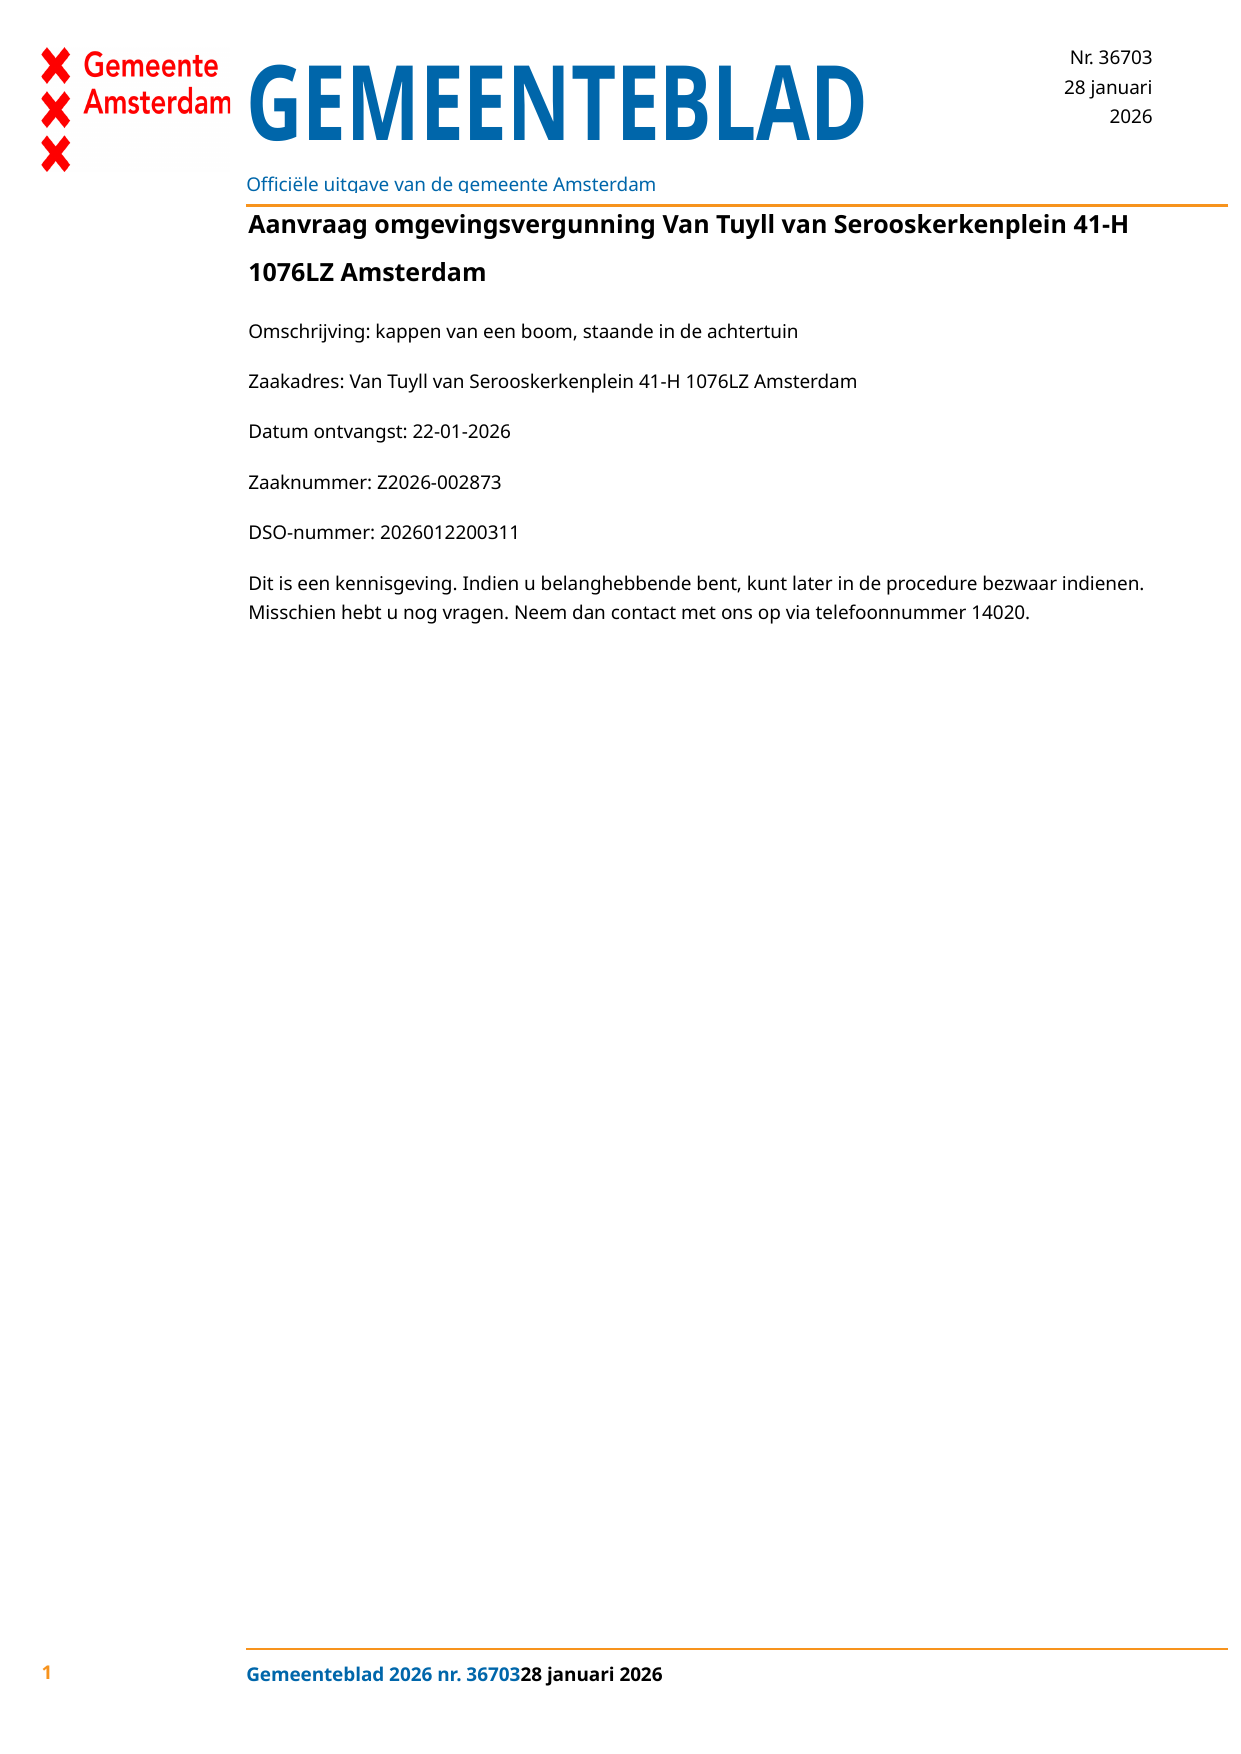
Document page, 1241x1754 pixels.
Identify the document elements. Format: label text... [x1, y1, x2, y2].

text Datum ontvangst: 22-01-2026 [248, 419, 1152, 444]
text Aanvraag omgevingsvergunning Van Tuyll van Serooskerkenplein 41-H 1076LZ Amsterdam [248, 207, 1152, 288]
text Dit is een kennisgeving. Indien u belanghebbende bent, kunt later in de procedure bezwaar indienen. Misschien hebt u nog vragen. Neem dan contact met ons op via telefoonnummer 14020. [248, 570, 1152, 625]
text Zaakadres: Van Tuyll van Serooskerkenplein 41-H 1076LZ Amsterdam [248, 368, 1152, 394]
text Zaaknummer: Z2026-002873 [248, 469, 1152, 495]
text DSO-nummer: 2026012200311 [248, 519, 1152, 545]
text Omschrijving: kappen van een boom, staande in de achtertuin [248, 318, 1152, 344]
picture [41, 47, 231, 172]
